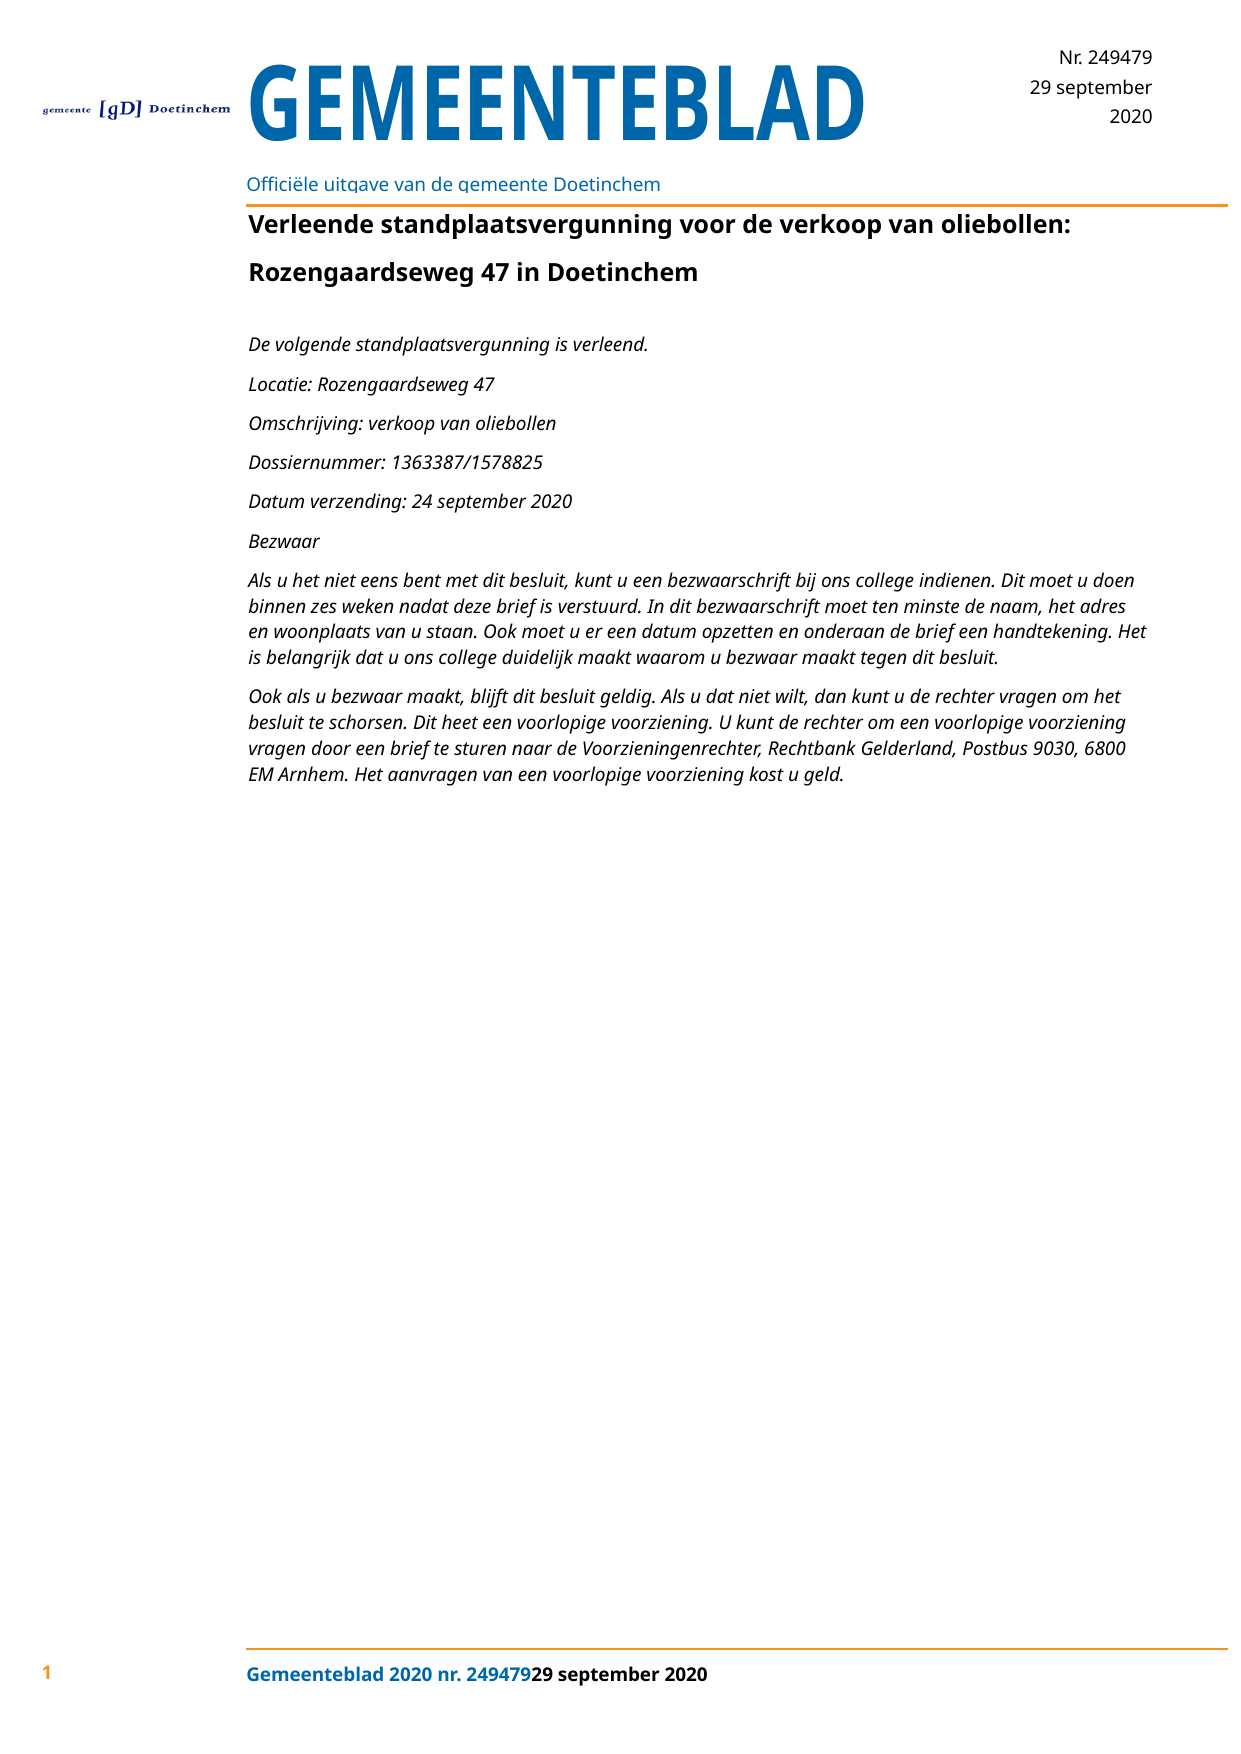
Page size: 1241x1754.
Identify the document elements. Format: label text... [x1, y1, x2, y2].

text De volgende standplaatsvergunning is verleend. [248, 331, 1152, 357]
text Dossiernummer: 1363387/1578825 [248, 449, 1152, 475]
text Verleende standplaatsvergunning voor de verkoop van oliebollen: Rozengaardseweg 47 in Doetinchem [248, 207, 1152, 288]
text Ook als u bezwaar maakt, blijft dit besluit geldig. Als u dat niet wilt, dan kunt u de rechter vragen om het besluit te schorsen. Dit heet een voorlopige voorziening. U kunt de rechter om een voorlopige voorziening vragen door een brief te sturen naar de Voorzieningenrechter, Rechtbank Gelderland, Postbus 9030, 6800 EM Arnhem. Het aanvragen van een voorlopige voorziening kost u geld. [248, 683, 1152, 786]
picture [41, 47, 231, 172]
text Datum verzending: 24 september 2020 [248, 488, 1152, 514]
text Als u het niet eens bent met dit besluit, kunt u een bezwaarschrift bij ons college indienen. Dit moet u doen binnen zes weken nadat deze brief is verstuurd. In dit bezwaarschrift moet ten minste de naam, het adres en woonplaats van u staan. Ook moet u er een datum opzetten en onderaan de brief een handtekening. Het is belangrijk dat u ons college duidelijk maakt waarom u bezwaar maakt tegen dit besluit. [248, 567, 1152, 670]
text Locatie: Rozengaardseweg 47 [248, 371, 1152, 396]
text Omschrijving: verkoop van oliebollen [248, 410, 1152, 436]
text Bezwaar [248, 528, 1152, 553]
